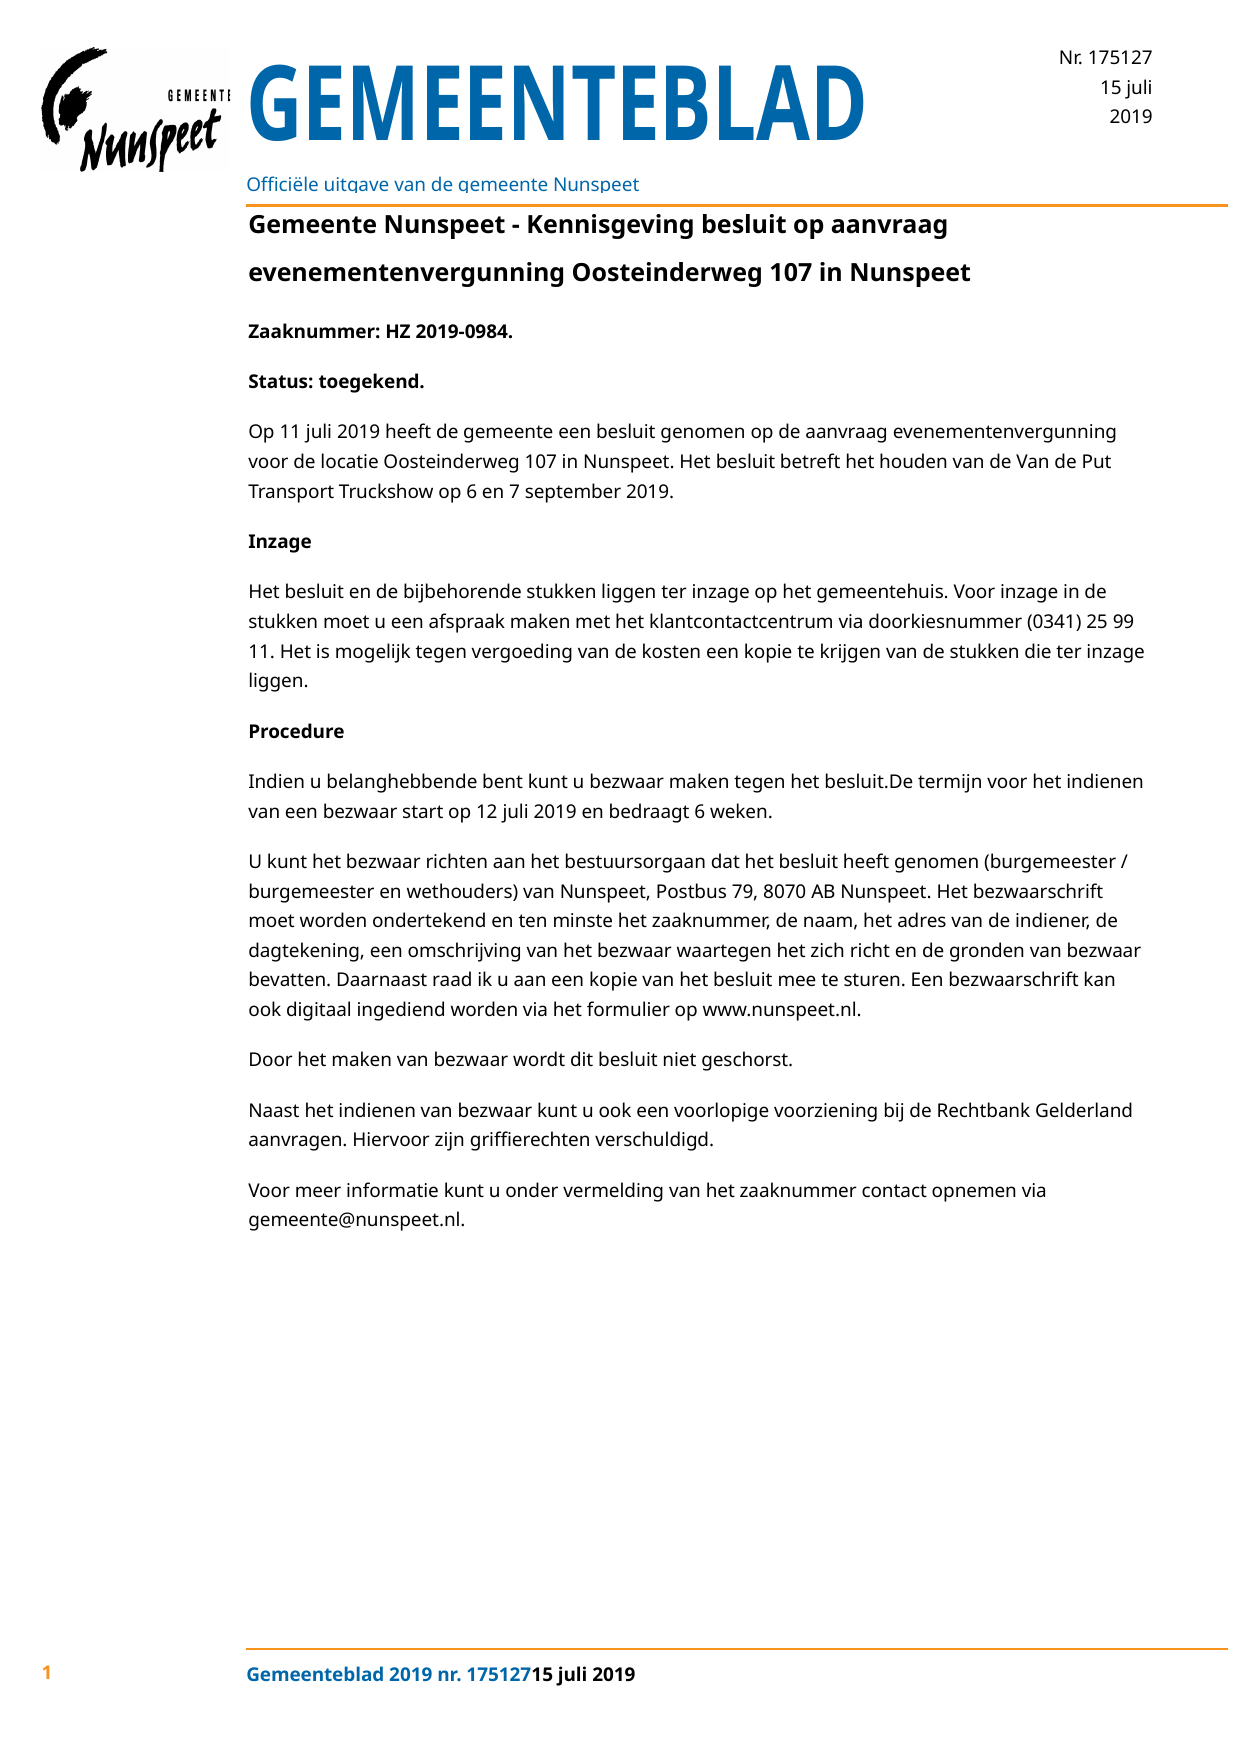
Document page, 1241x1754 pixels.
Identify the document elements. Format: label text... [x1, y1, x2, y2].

text Inzage [248, 528, 1152, 554]
text Het besluit en de bijbehorende stukken liggen ter inzage op het gemeentehuis. Voor inzage in de stukken moet u een afspraak maken met het klantcontactcentrum via doorkiesnummer (0341) 25 99 11. Het is mogelijk tegen vergoeding van de kosten een kopie te krijgen van de stukken die ter inzage liggen. [248, 579, 1152, 693]
text Naast het indienen van bezwaar kunt u ook een voorlopige voorziening bij de Rechtbank Gelderland aanvragen. Hiervoor zijn griffierechten verschuldigd. [248, 1097, 1152, 1152]
picture [41, 47, 231, 172]
text Procedure [248, 718, 1152, 744]
text Gemeente Nunspeet - Kennisgeving besluit op aanvraag evenementenvergunning Oosteinderweg 107 in Nunspeet [248, 207, 1152, 288]
text Indien u belanghebbende bent kunt u bezwaar maken tegen het besluit.De termijn voor het indienen van een bezwaar start op 12 juli 2019 en bedraagt 6 weken. [248, 768, 1152, 824]
text Status: toegekend. [248, 368, 1152, 394]
text U kunt het bezwaar richten aan het bestuursorgaan dat het besluit heeft genomen (burgemeester / burgemeester en wethouders) van Nunspeet, Postbus 79, 8070 AB Nunspeet. Het bezwaarschrift moet worden ondertekend en ten minste het zaaknummer, de naam, het adres van de indiener, de dagtekening, een omschrijving van het bezwaar waartegen het zich richt en de gronden van bezwaar bevatten. Daarnaast raad ik u aan een kopie van het besluit mee te sturen. Een bezwaarschrift kan ook digitaal ingediend worden via het formulier op www.nunspeet.nl. [248, 848, 1152, 1022]
text Zaaknummer: HZ 2019-0984. [248, 318, 1152, 344]
text Op 11 juli 2019 heeft de gemeente een besluit genomen op de aanvraag evenementenvergunning voor de locatie Oosteinderweg 107 in Nunspeet. Het besluit betreft het houden van de Van de Put Transport Truckshow op 6 en 7 september 2019. [248, 419, 1152, 504]
text Voor meer informatie kunt u onder vermelding van het zaaknummer contact opnemen via gemeente@nunspeet.nl. [248, 1177, 1152, 1232]
text Door het maken van bezwaar wordt dit besluit niet geschorst. [248, 1047, 1152, 1072]
